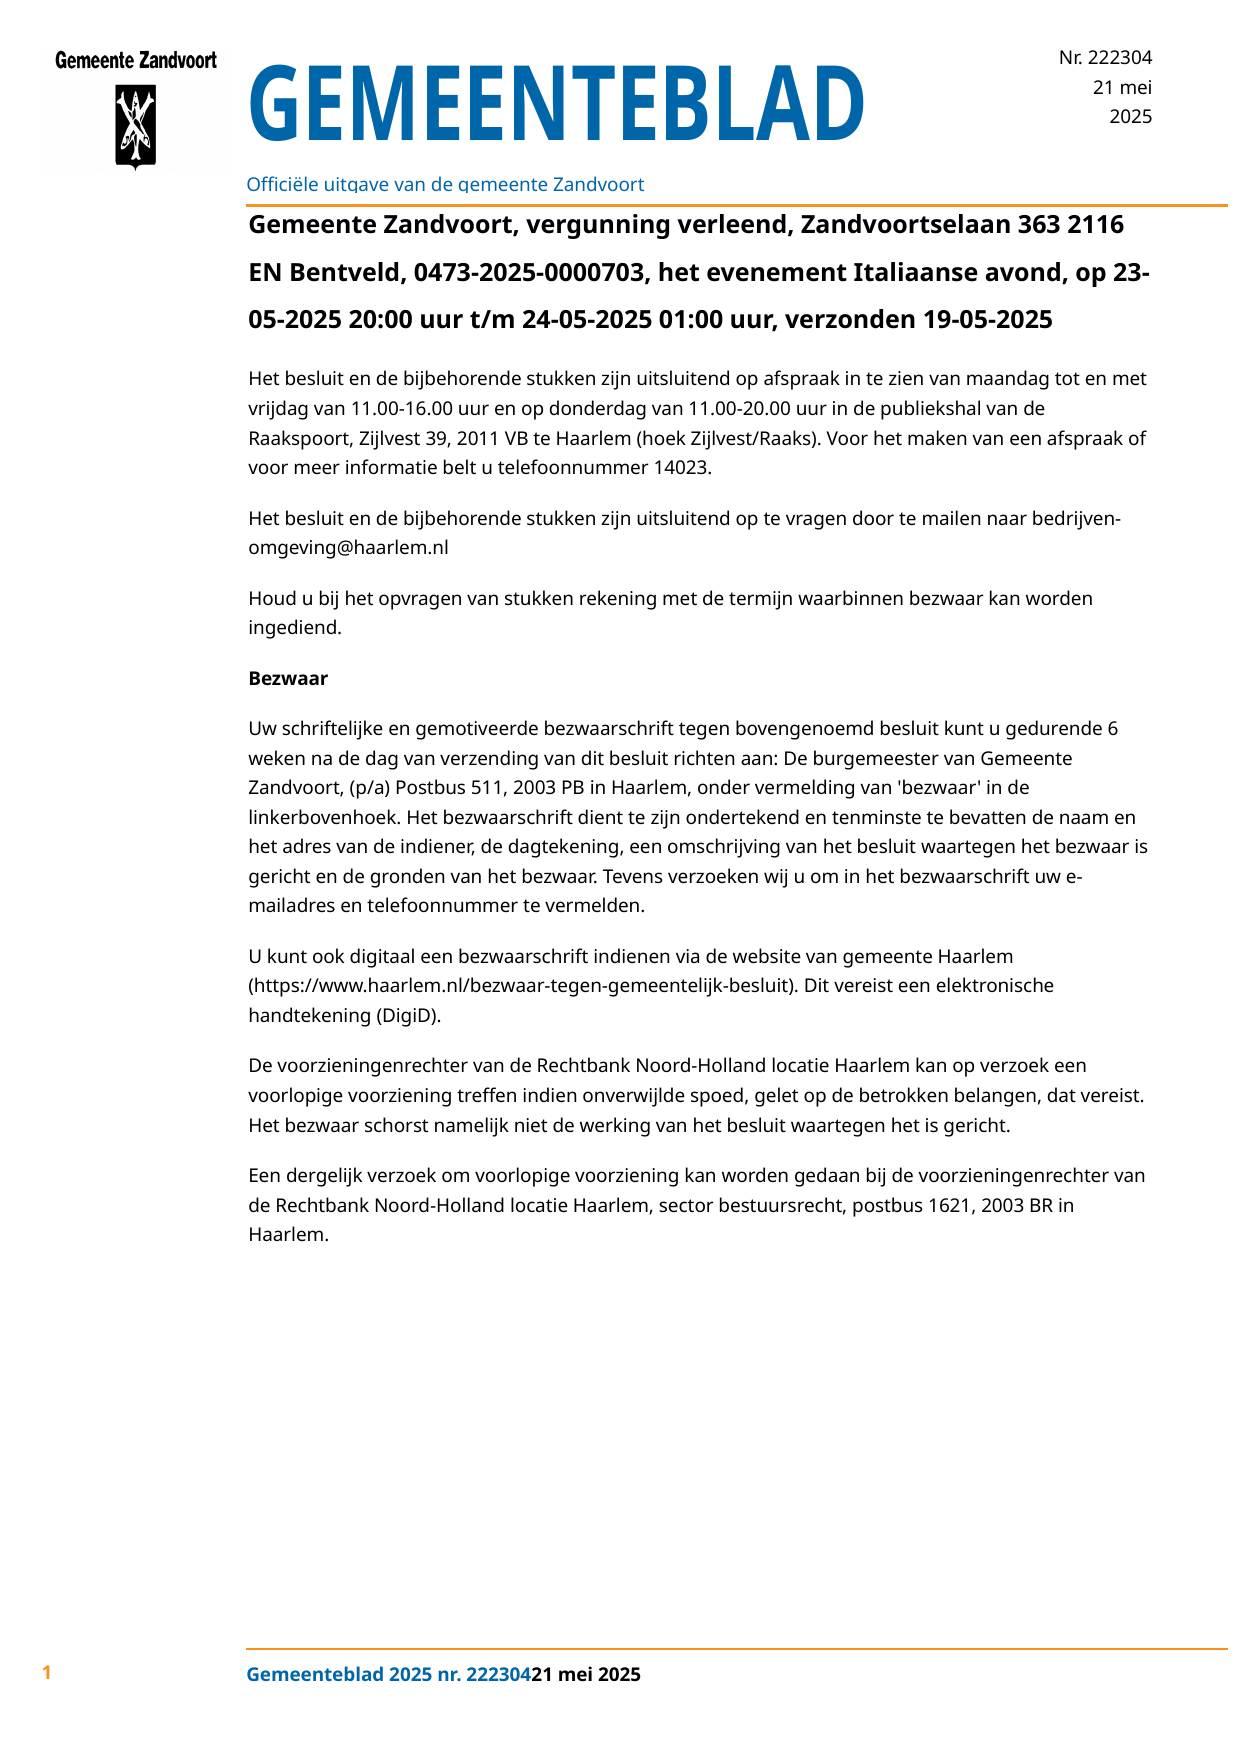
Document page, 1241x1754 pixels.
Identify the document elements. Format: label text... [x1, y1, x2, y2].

text Uw schriftelijke en gemotiveerde bezwaarschrift tegen bovengenoemd besluit kunt u gedurende 6 weken na de dag van verzending van dit besluit richten aan: De burgemeester van Gemeente Zandvoort, (p/a) Postbus 511, 2003 PB in Haarlem, onder vermelding van 'bezwaar' in de linkerbovenhoek. Het bezwaarschrift dient te zijn ondertekend en tenminste te bevatten de naam en het adres van de indiener, de dagtekening, een omschrijving van het besluit waartegen het bezwaar is gericht en de gronden van het bezwaar. Tevens verzoeken wij u om in het bezwaarschrift uw e-mailadres en telefoonnummer te vermelden. [248, 715, 1152, 918]
text Bezwaar [248, 665, 1152, 690]
text De voorzieningenrechter van de Rechtbank Noord-Holland locatie Haarlem kan op verzoek een voorlopige voorziening treffen indien onverwijlde spoed, gelet op de betrokken belangen, dat vereist. Het bezwaar schorst namelijk niet de werking van het besluit waartegen het is gericht. [248, 1053, 1152, 1137]
text Houd u bij het opvragen van stukken rekening met de termijn waarbinnen bezwaar kan worden ingediend. [248, 585, 1152, 640]
text Gemeente Zandvoort, vergunning verleend, Zandvoortselaan 363 2116 EN Bentveld, 0473-2025-0000703, het evenement Italiaanse avond, op 23-05-2025 20:00 uur t/m 24-05-2025 01:00 uur, verzonden 19-05-2025 [248, 207, 1152, 336]
picture [41, 47, 231, 172]
text Het besluit en de bijbehorende stukken zijn uitsluitend op afspraak in te zien van maandag tot en met vrijdag van 11.00-16.00 uur en op donderdag van 11.00-20.00 uur in de publiekshal van de Raakspoort, Zijlvest 39, 2011 VB te Haarlem (hoek Zijlvest/Raaks). Voor het maken van een afspraak of voor meer informatie belt u telefoonnummer 14023. [248, 366, 1152, 480]
text Het besluit en de bijbehorende stukken zijn uitsluitend op te vragen door te mailen naar bedrijven-omgeving@haarlem.nl [248, 505, 1152, 560]
text U kunt ook digitaal een bezwaarschrift indienen via de website van gemeente Haarlem (https://www.haarlem.nl/bezwaar-tegen-gemeentelijk-besluit). Dit vereist een elektronische handtekening (DigiD). [248, 943, 1152, 1028]
text Een dergelijk verzoek om voorlopige voorziening kan worden gedaan bij de voorzieningenrechter van de Rechtbank Noord-Holland locatie Haarlem, sector bestuursrecht, postbus 1621, 2003 BR in Haarlem. [248, 1162, 1152, 1247]
